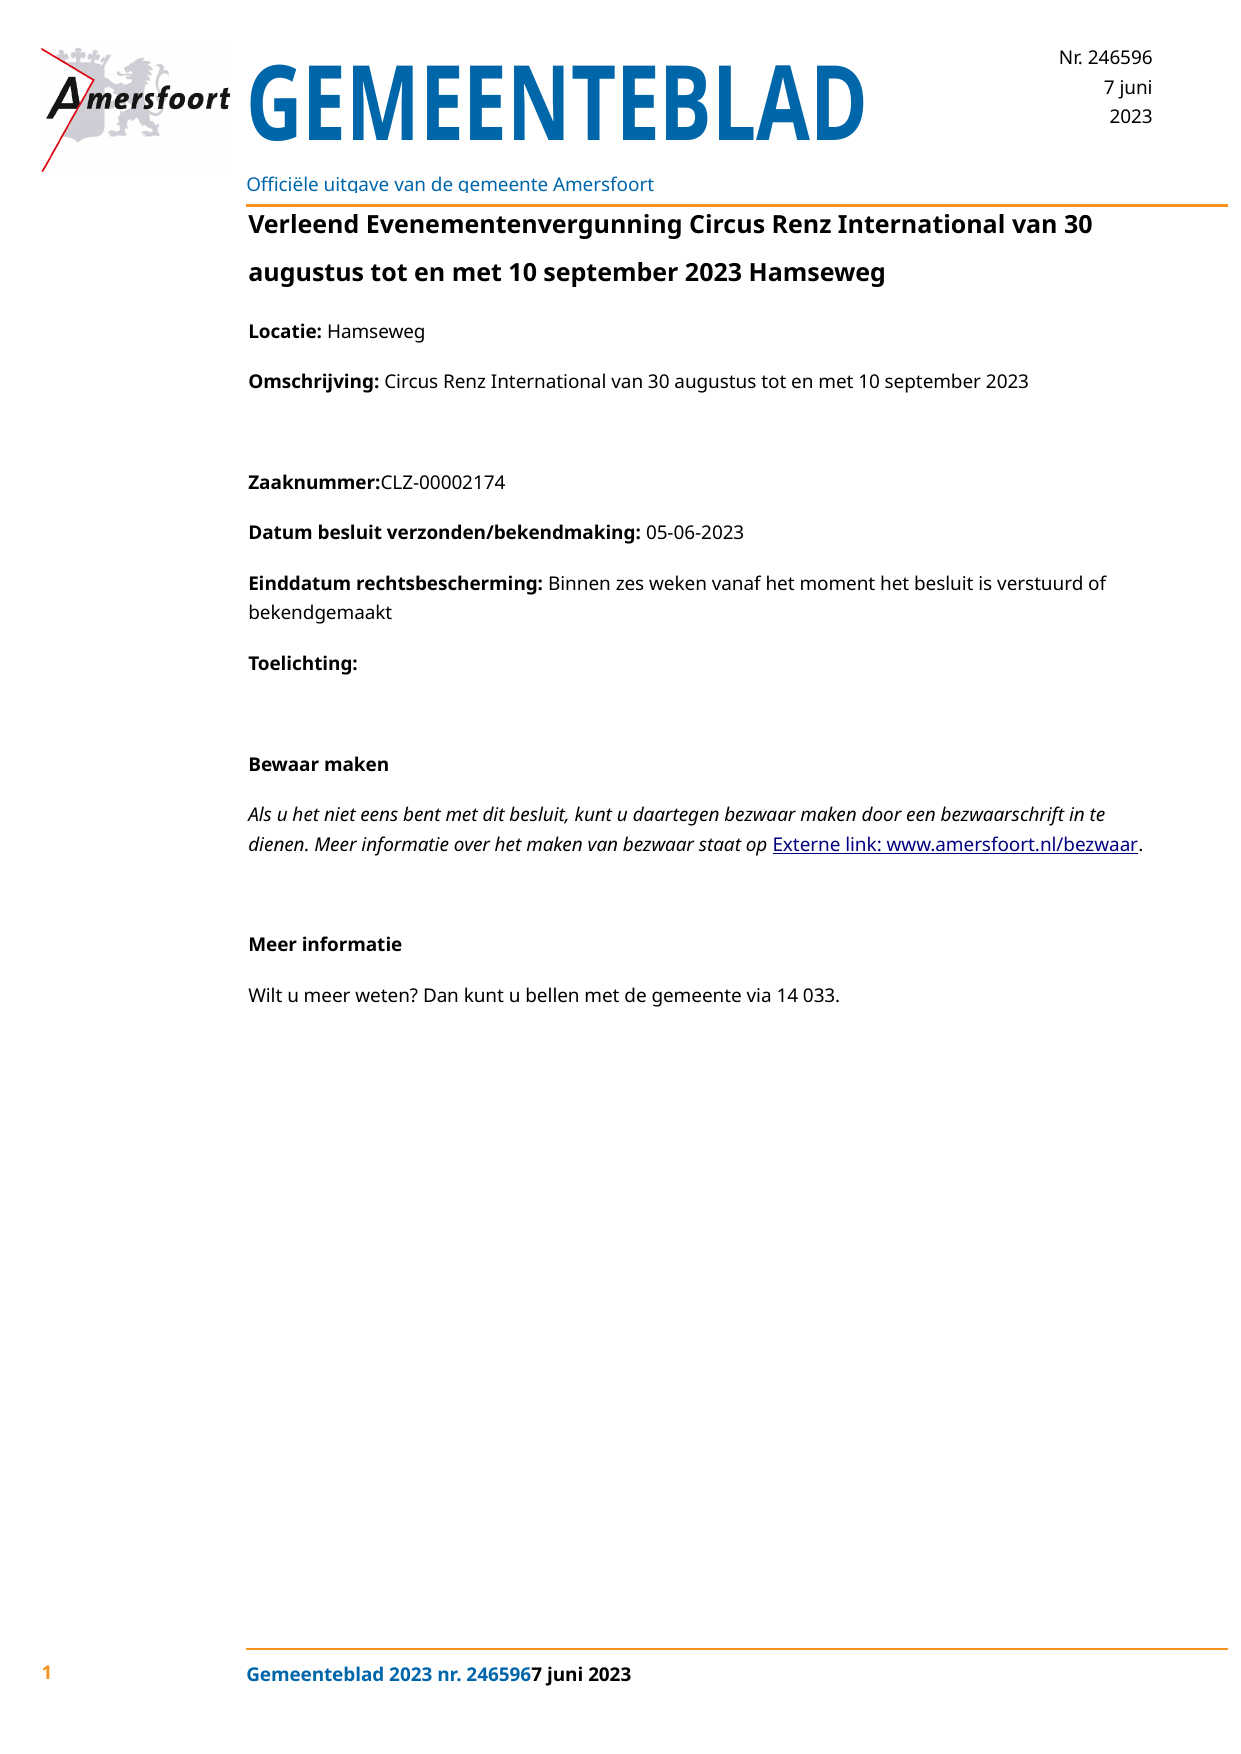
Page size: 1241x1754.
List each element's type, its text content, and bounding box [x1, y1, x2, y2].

picture [41, 47, 231, 172]
text Zaaknummer:CLZ-00002174 [248, 469, 1152, 495]
text Bewaar maken [248, 751, 1152, 777]
text Als u het niet eens bent met dit besluit, kunt u daartegen bezwaar maken door een bezwaarschrift in te dienen. Meer informatie over het maken van bezwaar staat op Externe link: www.amersfoort.nl/bezwaar. [248, 801, 1152, 857]
text Wilt u meer weten? Dan kunt u bellen met de gemeente via 14 033. [248, 982, 1152, 1008]
text Datum besluit verzonden/bekendmaking: 05-06-2023 [248, 519, 1152, 545]
text Locatie: Hamseweg [248, 318, 1152, 344]
text Einddatum rechtsbescherming: Binnen zes weken vanaf het moment het besluit is verstuurd of bekendgemaakt [248, 570, 1152, 625]
text Verleend Evenementenvergunning Circus Renz International van 30 augustus tot en met 10 september 2023 Hamseweg [248, 207, 1152, 288]
text Omschrijving: Circus Renz International van 30 augustus tot en met 10 september 2023 [248, 368, 1152, 394]
text Meer informatie [248, 932, 1152, 957]
text Toelichting: [248, 650, 1152, 676]
